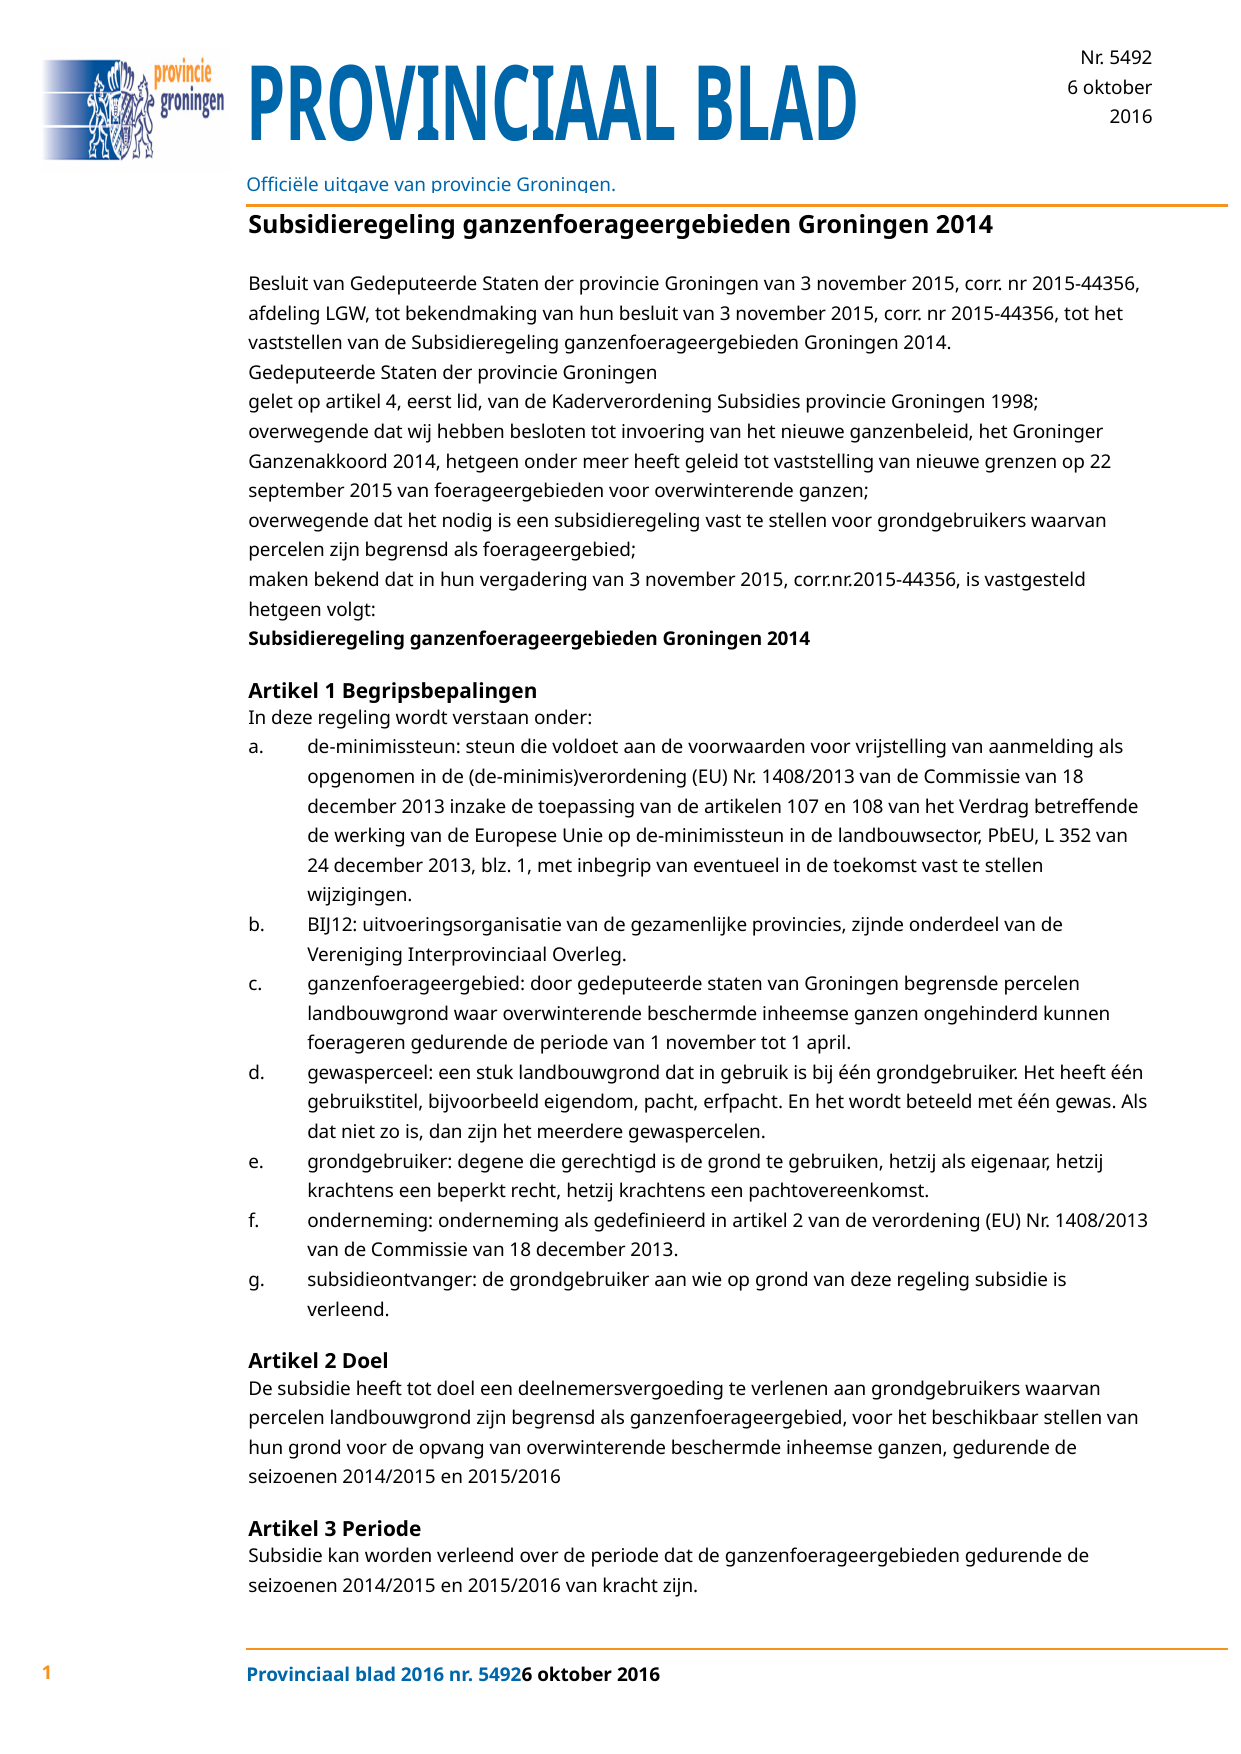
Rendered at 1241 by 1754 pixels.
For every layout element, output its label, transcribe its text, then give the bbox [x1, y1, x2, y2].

text Gedeputeerde Staten der provincie Groningen [248, 359, 1152, 385]
picture [41, 47, 231, 172]
text In deze regeling wordt verstaan onder: [248, 704, 1152, 730]
text Subsidie kan worden verleend over de periode dat de ganzenfoerageergebieden gedurende de seizoenen 2014/2015 en 2015/2016 van kracht zijn. [248, 1542, 1152, 1598]
text Artikel 2 Doel [248, 1346, 1152, 1375]
text overwegende dat het nodig is een subsidieregeling vast te stellen voor grondgebruikers waarvan percelen zijn begrensd als foerageergebied; [248, 507, 1152, 562]
list ganzenfoerageergebied: door gedeputeerde staten van Groningen begrensde percelen landbouwgrond waar overwinterende beschermde inheemse ganzen ongehinderd kunnen foerageren gedurende de periode van 1 november tot 1 april. [248, 970, 1152, 1055]
text Besluit van Gedeputeerde Staten der provincie Groningen van 3 november 2015, corr. nr 2015-44356, afdeling LGW, tot bekendmaking van hun besluit van 3 november 2015, corr. nr 2015-44356, tot het vaststellen van de Subsidieregeling ganzenfoerageergebieden Groningen 2014. [248, 270, 1152, 355]
list grondgebruiker: degene die gerechtigd is de grond te gebruiken, hetzij als eigenaar, hetzij krachtens een beperkt recht, hetzij krachtens een pachtovereenkomst. [248, 1148, 1152, 1203]
text Subsidieregeling ganzenfoerageergebieden Groningen 2014 [248, 625, 1152, 651]
text maken bekend dat in hun vergadering van 3 november 2015, corr.nr.2015-44356, is vastgesteld hetgeen volgt: [248, 566, 1152, 621]
list BIJ12: uitvoeringsorganisatie van de gezamenlijke provincies, zijnde onderdeel van de Vereniging Interprovinciaal Overleg. [248, 911, 1152, 967]
text gelet op artikel 4, eerst lid, van de Kaderverordening Subsidies provincie Groningen 1998; [248, 389, 1152, 414]
list subsidieontvanger: de grondgebruiker aan wie op grond van deze regeling subsidie is verleend. [248, 1266, 1152, 1322]
list de-minimissteun: steun die voldoet aan de voorwaarden voor vrijstelling van aanmelding als opgenomen in de (de-minimis)verordening (EU) Nr. 1408/2013 van de Commissie van 18 december 2013 inzake de toepassing van de artikelen 107 en 108 van het Verdrag betreffende de werking van de Europese Unie op de-minimissteun in de landbouwsector, PbEU, L 352 van 24 december 2013, blz. 1, met inbegrip van eventueel in de toekomst vast te stellen wijzigingen. [248, 734, 1152, 907]
text Artikel 1 Begripsbepalingen [248, 676, 1152, 704]
list gewasperceel: een stuk landbouwgrond dat in gebruik is bij één grondgebruiker. Het heeft één gebruikstitel, bijvoorbeeld eigendom, pacht, erfpacht. En het wordt beteeld met één gewas. Als dat niet zo is, dan zijn het meerdere gewaspercelen. [248, 1059, 1152, 1144]
text De subsidie heeft tot doel een deelnemersvergoeding te verlenen aan grondgebruikers waarvan percelen landbouwgrond zijn begrensd als ganzenfoerageergebied, voor het beschikbaar stellen van hun grond voor de opvang van overwinterende beschermde inheemse ganzen, gedurende de seizoenen 2014/2015 en 2015/2016 [248, 1375, 1152, 1489]
text Subsidieregeling ganzenfoerageergebieden Groningen 2014 [248, 207, 1152, 241]
text Artikel 3 Periode [248, 1514, 1152, 1542]
list onderneming: onderneming als gedefinieerd in artikel 2 van de verordening (EU) Nr. 1408/2013 van de Commissie van 18 december 2013. [248, 1207, 1152, 1262]
text overwegende dat wij hebben besloten tot invoering van het nieuwe ganzenbeleid, het Groninger Ganzenakkoord 2014, hetgeen onder meer heeft geleid tot vaststelling van nieuwe grenzen op 22 september 2015 van foerageergebieden voor overwinterende ganzen; [248, 418, 1152, 503]
